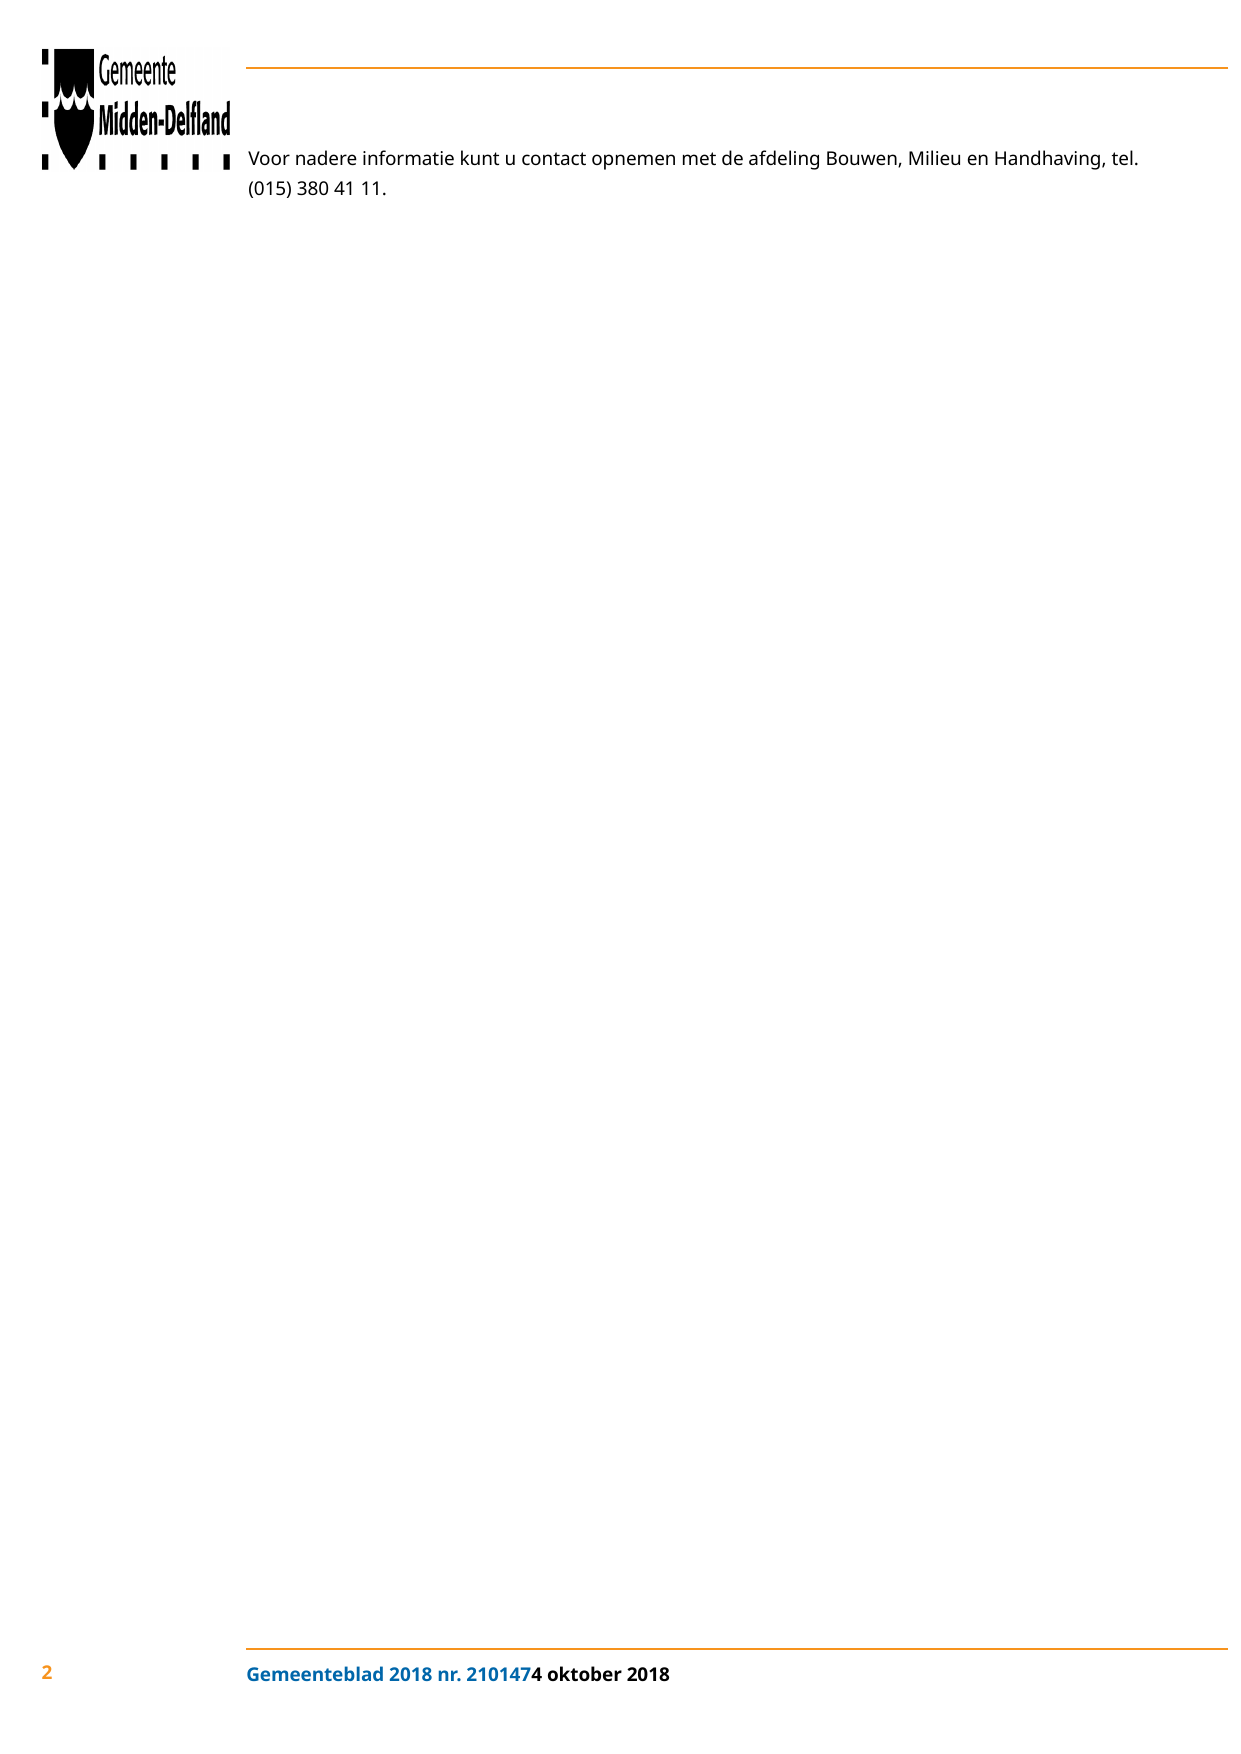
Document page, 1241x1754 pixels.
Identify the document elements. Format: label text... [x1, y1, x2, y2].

text Voor nadere informatie kunt u contact opnemen met de afdeling Bouwen, Milieu en Handhaving, tel. (015) 380 41 11. [248, 145, 1152, 201]
picture [41, 47, 231, 172]
